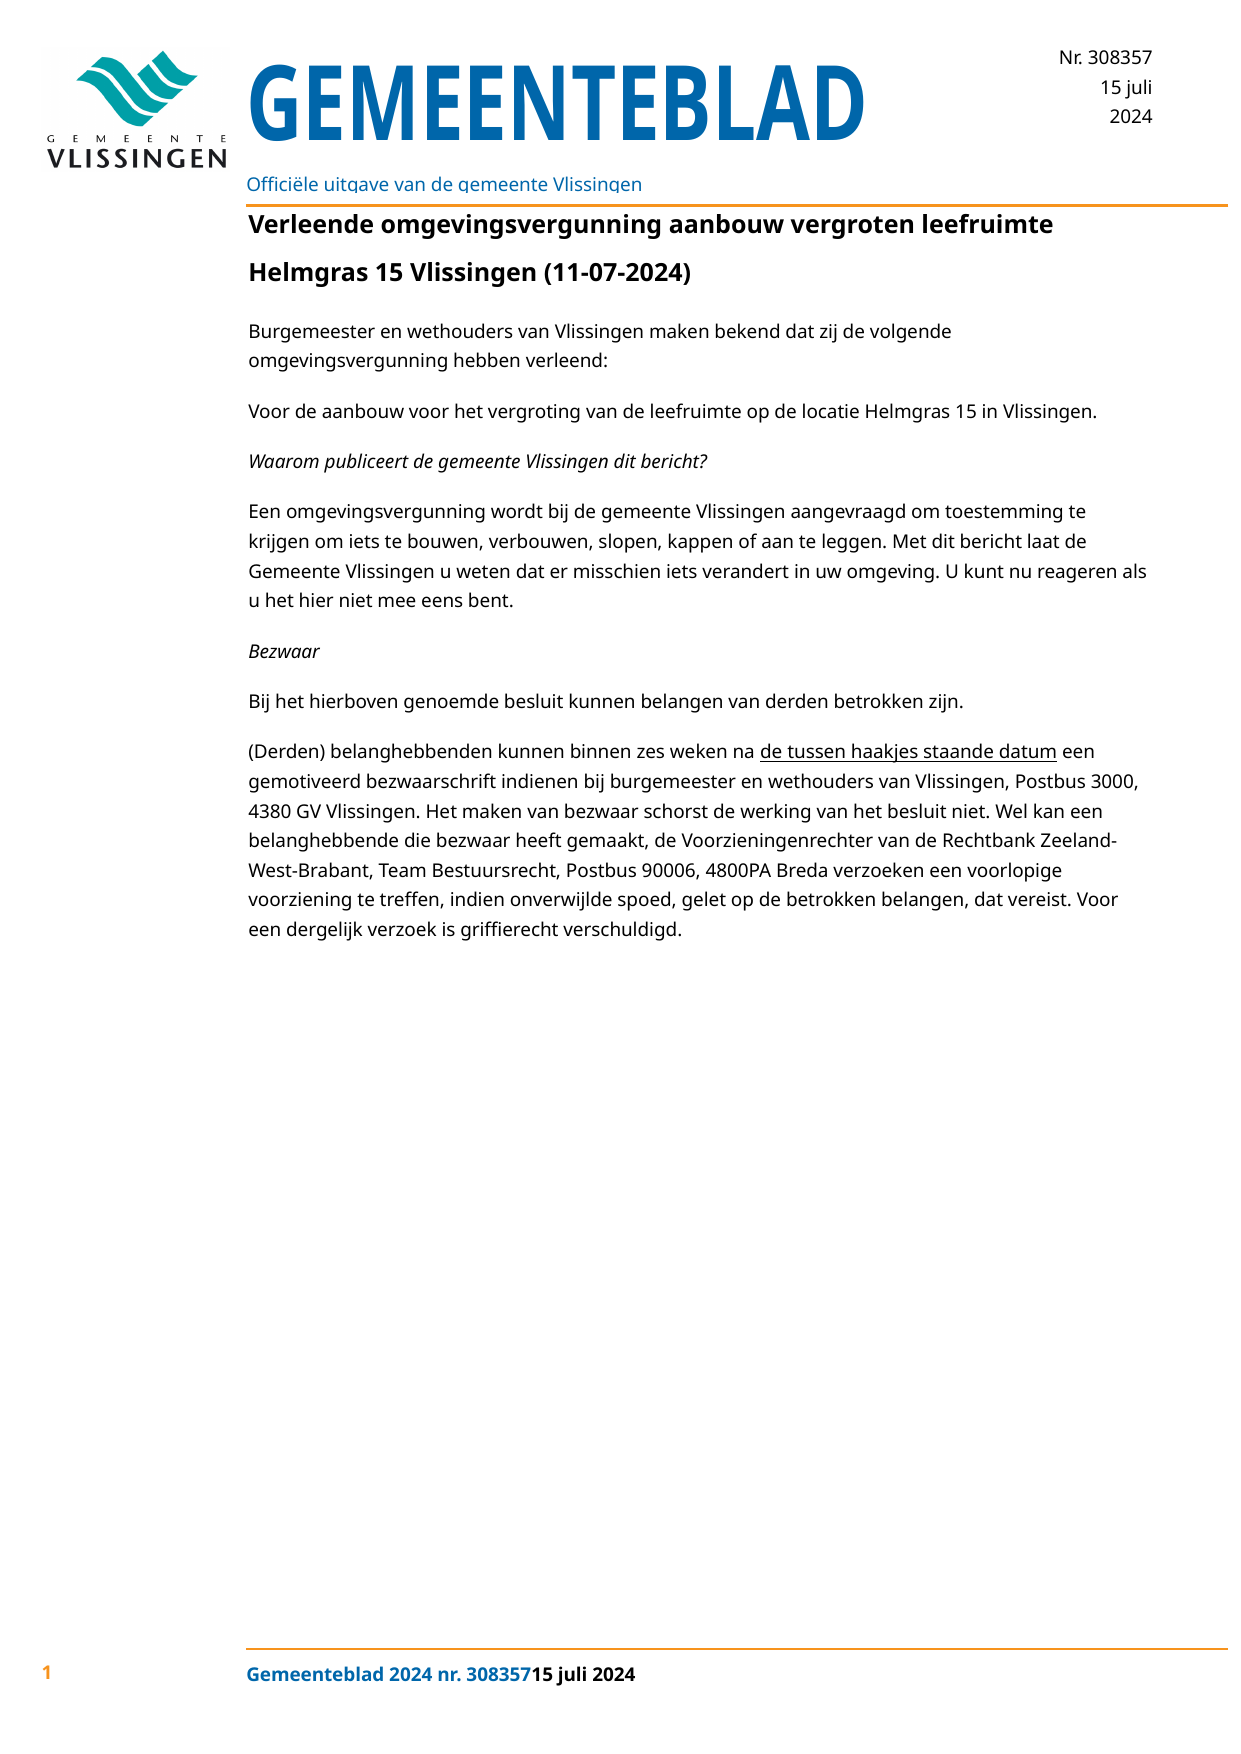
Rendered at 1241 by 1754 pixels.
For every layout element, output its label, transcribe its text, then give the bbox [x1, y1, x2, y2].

text Een omgevingsvergunning wordt bij de gemeente Vlissingen aangevraagd om toestemming te krijgen om iets te bouwen, verbouwen, slopen, kappen of aan te leggen. Met dit bericht laat de Gemeente Vlissingen u weten dat er misschien iets verandert in uw omgeving. U kunt nu reageren als u het hier niet mee eens bent. [248, 499, 1152, 613]
picture [41, 47, 231, 172]
text (Derden) belanghebbenden kunnen binnen zes weken na de tussen haakjes staande datum een gemotiveerd bezwaarschrift indienen bij burgemeester en wethouders van Vlissingen, Postbus 3000, 4380 GV Vlissingen. Het maken van bezwaar schorst de werking van het besluit niet. Wel kan een belanghebbende die bezwaar heeft gemaakt, de Voorzieningenrechter van de Rechtbank Zeeland-West-Brabant, Team Bestuursrecht, Postbus 90006, 4800PA Breda verzoeken een voorlopige voorziening te treffen, indien onverwijlde spoed, gelet op de betrokken belangen, dat vereist. Voor een dergelijk verzoek is griffierecht verschuldigd. [248, 739, 1152, 942]
text Bezwaar [248, 638, 1152, 664]
text Waarom publiceert de gemeente Vlissingen dit bericht? [248, 448, 1152, 474]
text Burgemeester en wethouders van Vlissingen maken bekend dat zij de volgende omgevingsvergunning hebben verleend: [248, 318, 1152, 373]
text Bij het hierboven genoemde besluit kunnen belangen van derden betrokken zijn. [248, 688, 1152, 714]
text Verleende omgevingsvergunning aanbouw vergroten leefruimte Helmgras 15 Vlissingen (11-07-2024) [248, 207, 1152, 288]
text Voor de aanbouw voor het vergroting van de leefruimte op de locatie Helmgras 15 in Vlissingen. [248, 398, 1152, 424]
